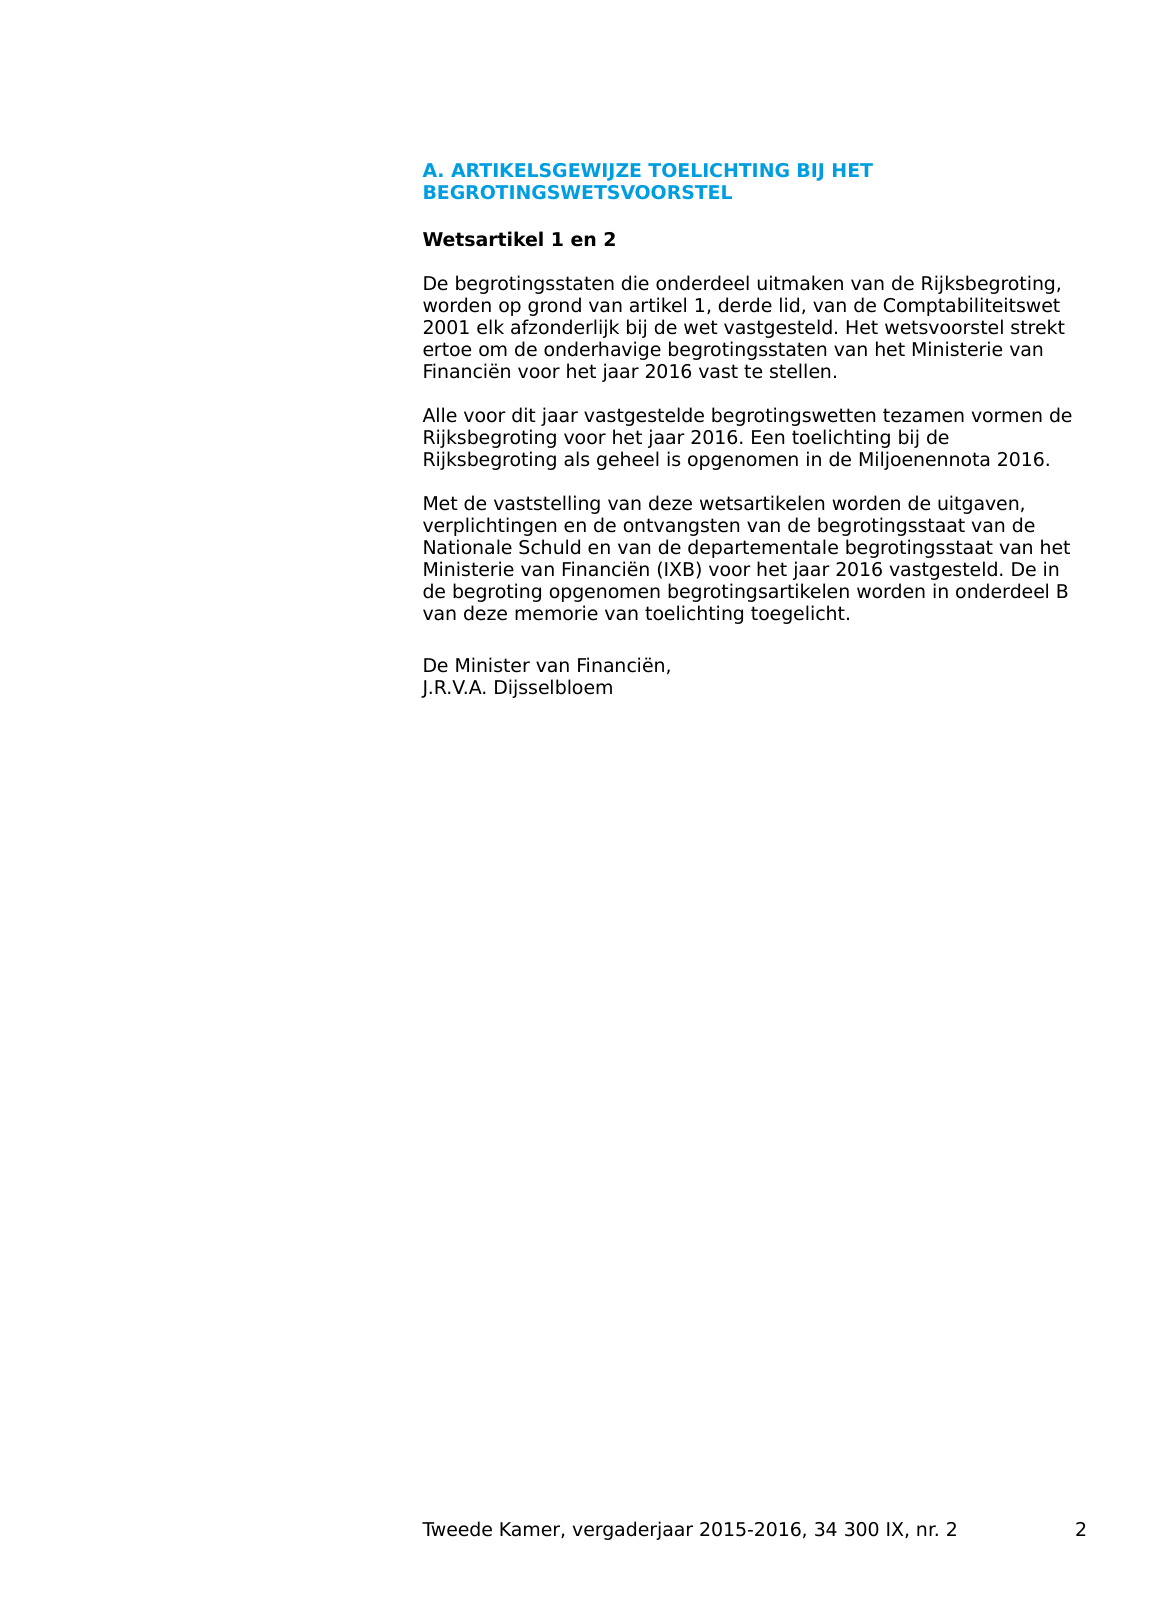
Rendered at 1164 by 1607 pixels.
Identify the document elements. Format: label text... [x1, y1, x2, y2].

subtitle Wetsartikel 1 en 2 [422, 229, 1087, 251]
subtitle A. ARTIKELSGEWIJZE TOELICHTING BIJ HET BEGROTINGSWETSVOORSTEL [422, 160, 1087, 204]
text De Minister van Financiën, J.R.V.A. Dijsselbloem [422, 655, 1087, 699]
text Alle voor dit jaar vastgestelde begrotingswetten tezamen vormen de Rijksbegroting voor het jaar 2016. Een toelichting bij de Rijksbegroting als geheel is opgenomen in de Miljoenennota 2016. [422, 405, 1087, 471]
text Met de vaststelling van deze wetsartikelen worden de uitgaven, verplichtingen en de ontvangsten van de begrotingsstaat van de Nationale Schuld en van de departementale begrotingsstaat van het Ministerie van Financiën (IXB) voor het jaar 2016 vastgesteld. De in de begroting opgenomen begrotingsartikelen worden in onderdeel B van deze memorie van toelichting toegelicht. [422, 493, 1087, 625]
text De begrotingsstaten die onderdeel uitmaken van de Rijksbegroting, worden op grond van artikel 1, derde lid, van de Comptabiliteitswet 2001 elk afzonderlijk bij de wet vastgesteld. Het wetsvoorstel strekt ertoe om de onderhavige begrotingsstaten van het Ministerie van Financiën voor het jaar 2016 vast te stellen. [422, 273, 1087, 383]
